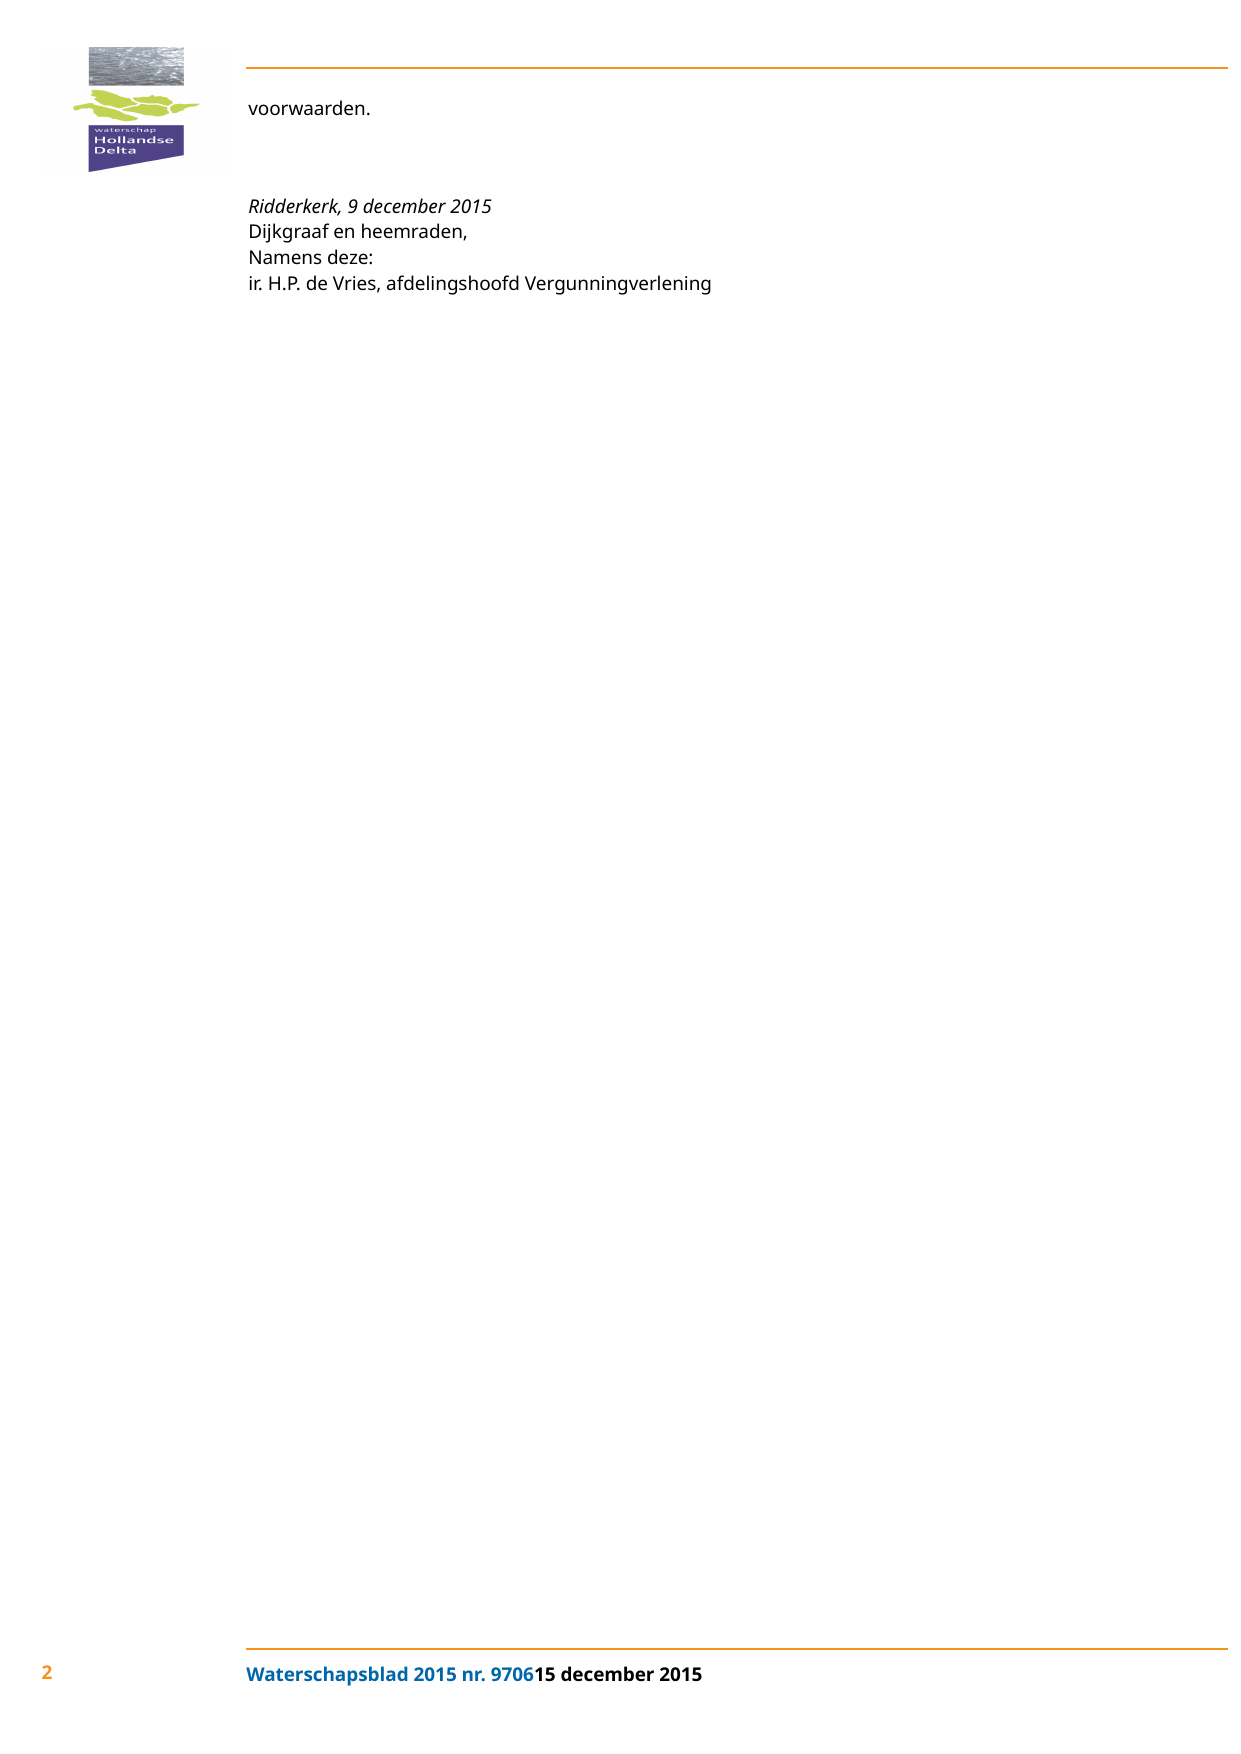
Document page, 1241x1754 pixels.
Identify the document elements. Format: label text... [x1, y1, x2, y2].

picture [41, 47, 231, 172]
text ir. H.P. de Vries, afdelingshoofd Vergunningverlening [248, 270, 1152, 296]
text voorwaarden. [248, 95, 1152, 121]
text Namens deze: [248, 244, 1152, 270]
text Ridderkerk, 9 december 2015 [248, 193, 1152, 219]
text Dijkgraaf en heemraden, [248, 219, 1152, 244]
